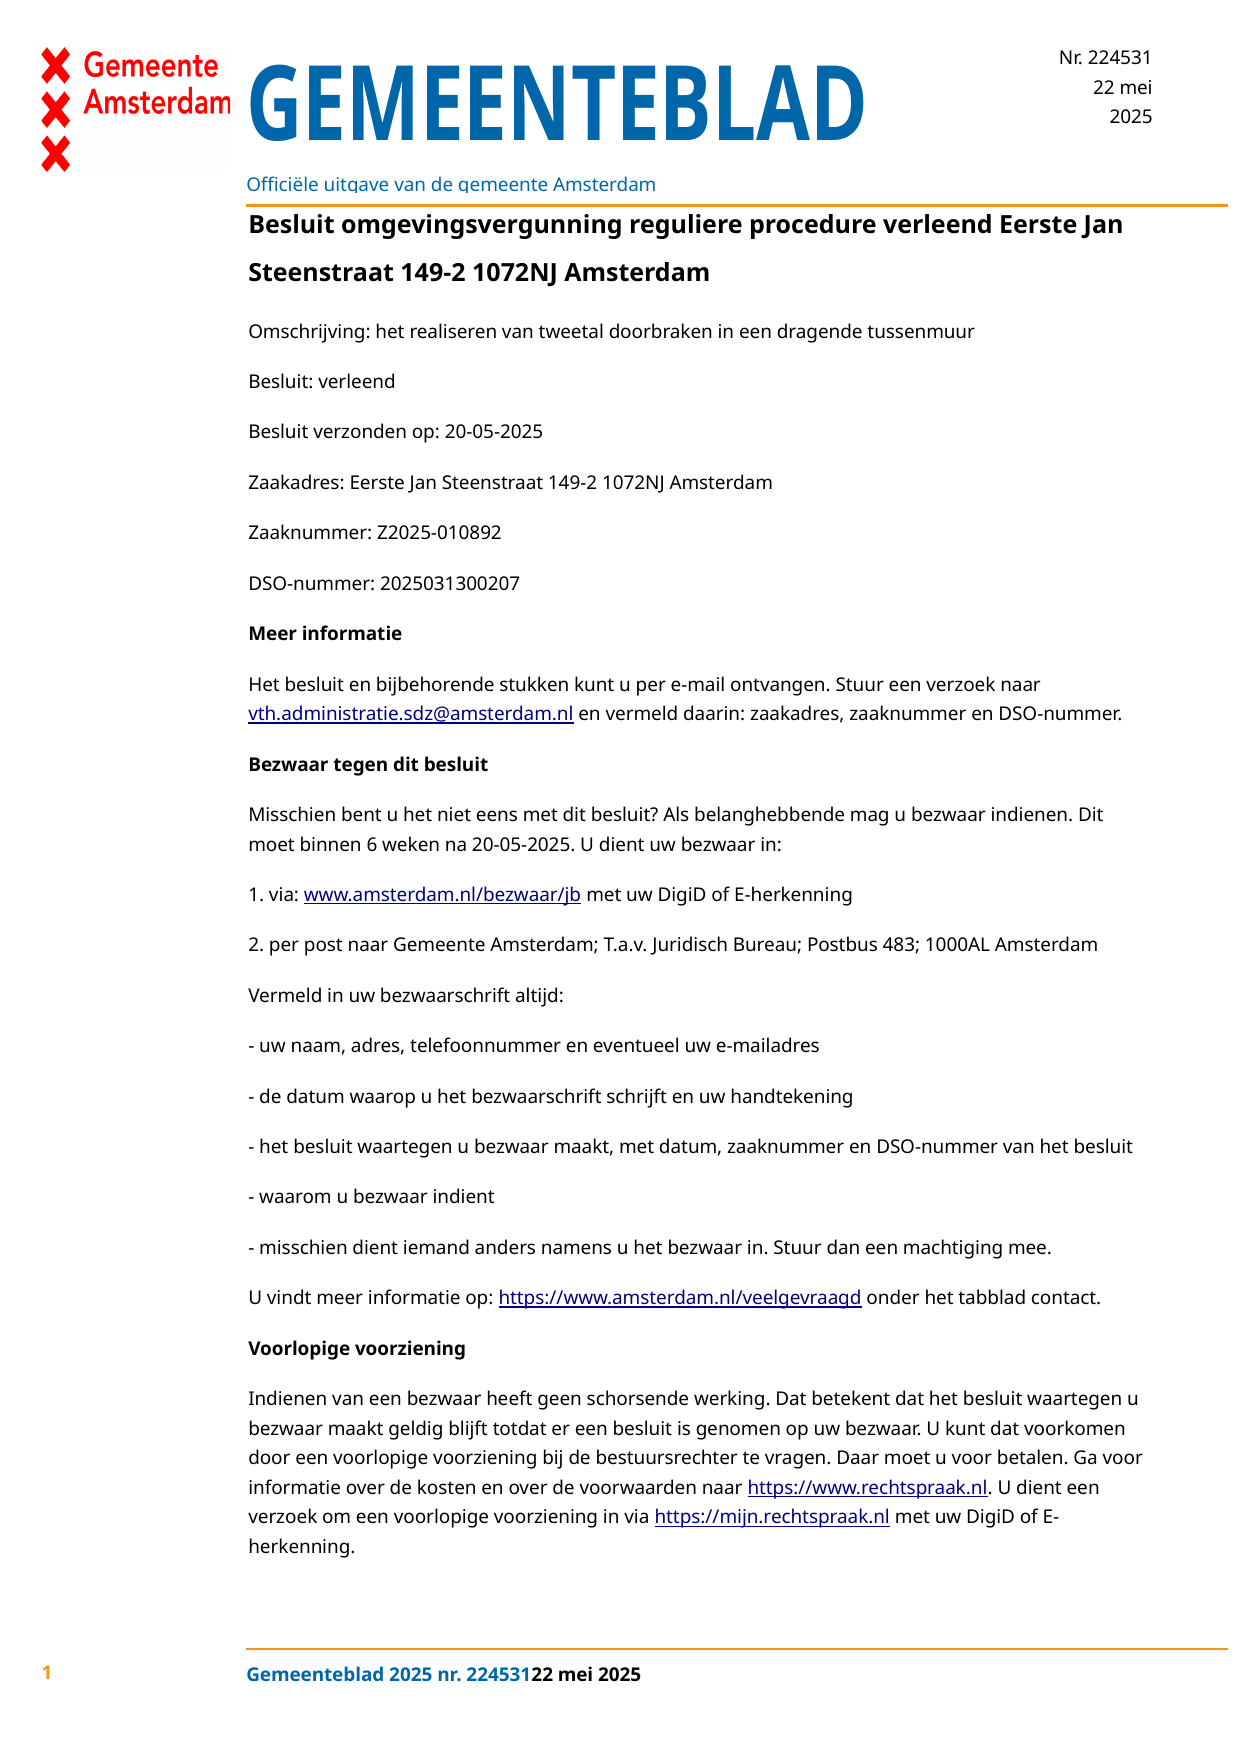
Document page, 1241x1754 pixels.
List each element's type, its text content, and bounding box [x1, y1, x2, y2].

text Meer informatie [248, 620, 1152, 646]
text Zaaknummer: Z2025-010892 [248, 519, 1152, 545]
text Besluit verzonden op: 20-05-2025 [248, 419, 1152, 444]
text - waarom u bezwaar indient [248, 1184, 1152, 1209]
text Misschien bent u het niet eens met dit besluit? Als belanghebbende mag u bezwaar indienen. Dit moet binnen 6 weken na 20-05-2025. U dient uw bezwaar in: [248, 801, 1152, 857]
text DSO-nummer: 2025031300207 [248, 570, 1152, 596]
text Omschrijving: het realiseren van tweetal doorbraken in een dragende tussenmuur [248, 318, 1152, 344]
text Indienen van een bezwaar heeft geen schorsende werking. Dat betekent dat het besluit waartegen u bezwaar maakt geldig blijft totdat er een besluit is genomen op uw bezwaar. U kunt dat voorkomen door een voorlopige voorziening bij de bestuursrechter te vragen. Daar moet u voor betalen. Ga voor informatie over de kosten en over de voorwaarden naar https://www.rechtspraak.nl. U dient een verzoek om een voorlopige voorziening in via https://mijn.rechtspraak.nl met uw DigiD of E-herkenning. [248, 1385, 1152, 1559]
text Voorlopige voorziening [248, 1335, 1152, 1361]
picture [41, 47, 231, 172]
text Besluit: verleend [248, 368, 1152, 394]
text - misschien dient iemand anders namens u het bezwaar in. Stuur dan een machtiging mee. [248, 1234, 1152, 1260]
text - het besluit waartegen u bezwaar maakt, met datum, zaaknummer en DSO-nummer van het besluit [248, 1133, 1152, 1159]
text Zaakadres: Eerste Jan Steenstraat 149-2 1072NJ Amsterdam [248, 469, 1152, 495]
text - uw naam, adres, telefoonnummer en eventueel uw e-mailadres [248, 1032, 1152, 1058]
text - de datum waarop u het bezwaarschrift schrijft en uw handtekening [248, 1083, 1152, 1109]
text Besluit omgevingsvergunning reguliere procedure verleend Eerste Jan Steenstraat 149-2 1072NJ Amsterdam [248, 207, 1152, 288]
text Vermeld in uw bezwaarschrift altijd: [248, 982, 1152, 1008]
text U vindt meer informatie op: https://www.amsterdam.nl/veelgevraagd onder het tabblad contact. [248, 1284, 1152, 1310]
text 1. via: www.amsterdam.nl/bezwaar/jb met uw DigiD of E-herkenning [248, 881, 1152, 907]
text 2. per post naar Gemeente Amsterdam; T.a.v. Juridisch Bureau; Postbus 483; 1000AL Amsterdam [248, 932, 1152, 957]
text Bezwaar tegen dit besluit [248, 751, 1152, 777]
text Het besluit en bijbehorende stukken kunt u per e-mail ontvangen. Stuur een verzoek naar vth.administratie.sdz@amsterdam.nl en vermeld daarin: zaakadres, zaaknummer en DSO-nummer. [248, 671, 1152, 726]
